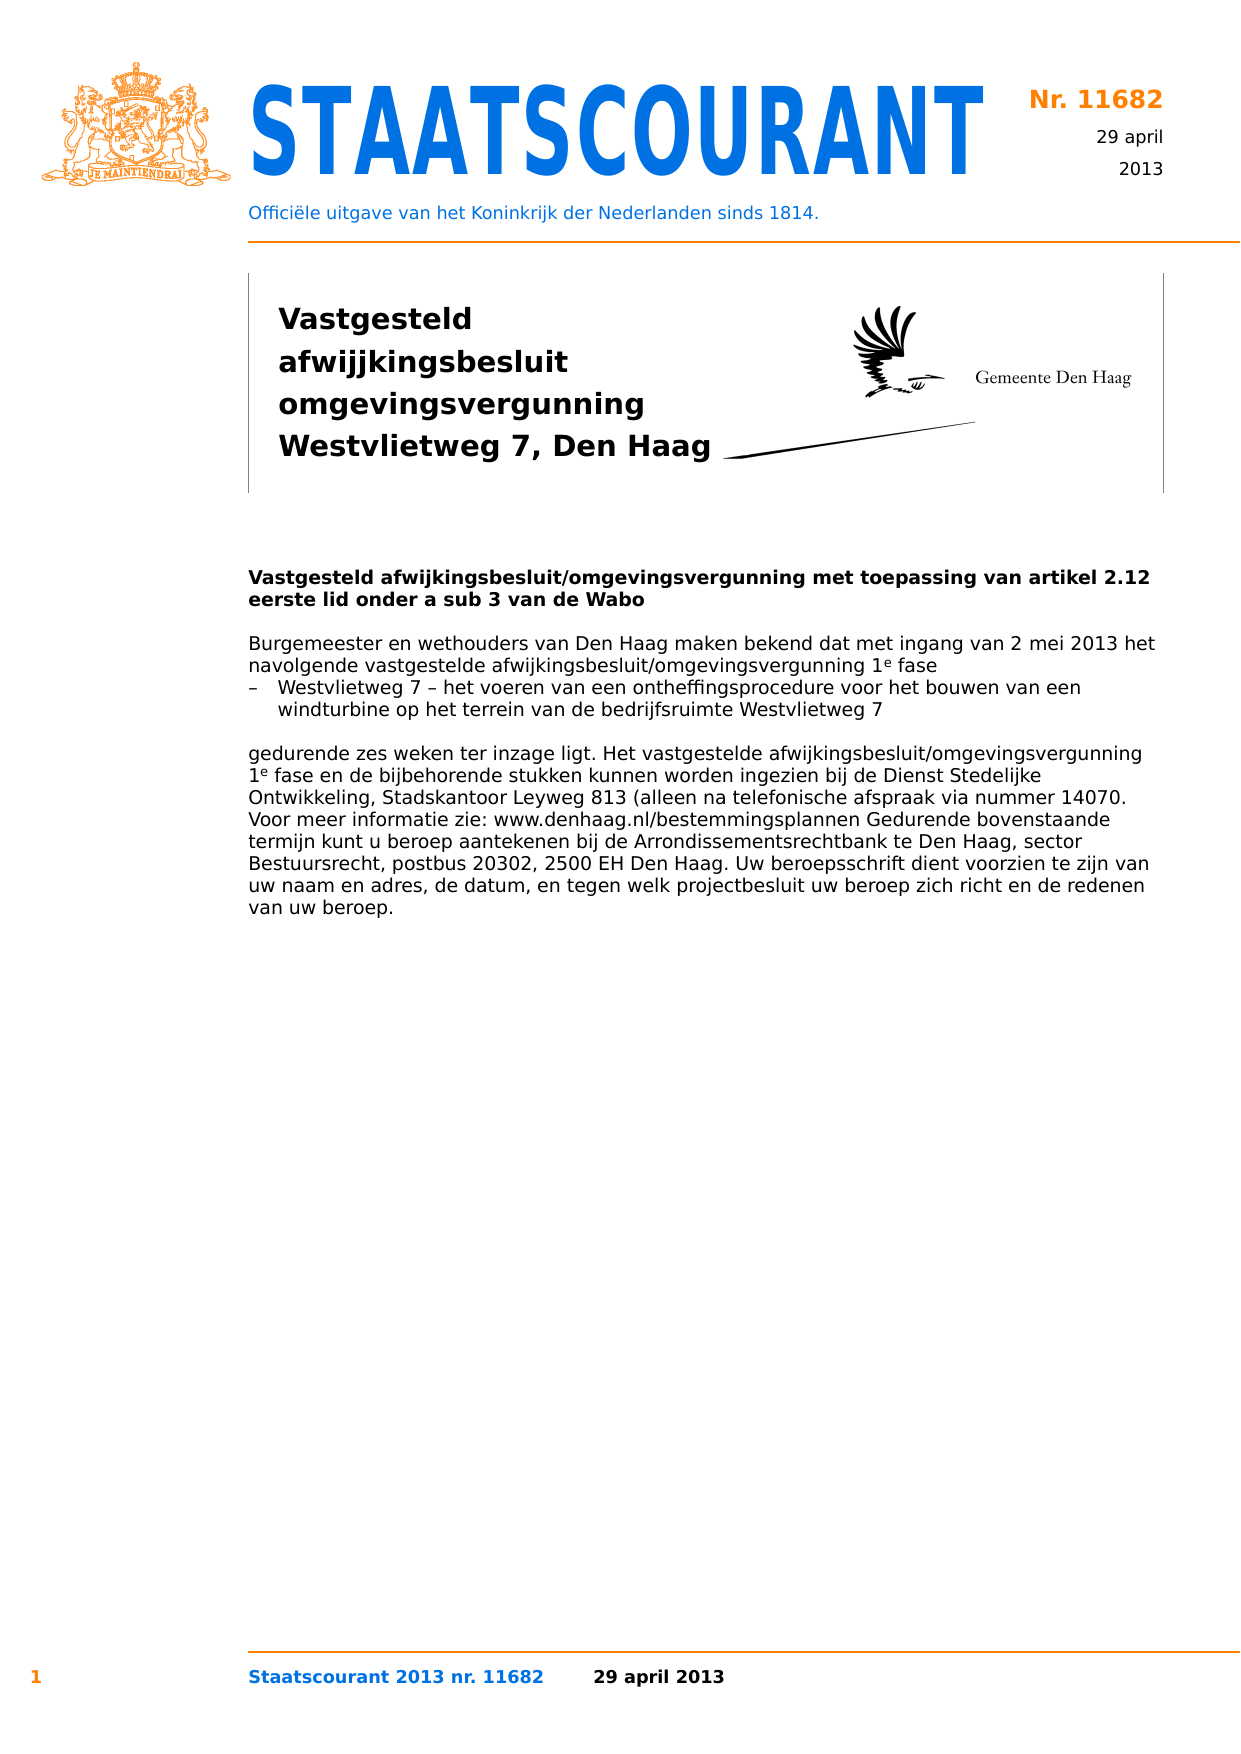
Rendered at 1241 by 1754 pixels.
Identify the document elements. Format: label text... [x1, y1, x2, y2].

text – Westvlietweg 7 – het voeren van een ontheffingsprocedure voor het bouwen van een windturbine op het terrein van de bedrijfsruimte Westvlietweg 7 [248, 677, 1163, 721]
subtitle Vastgesteld afwijjkingsbesluit omgevingsvergunning Westvlietweg 7, Den Haag [249, 273, 1163, 493]
table_cell 2013 [998, 153, 1240, 203]
text gedurende zes weken ter inzage ligt. Het vastgestelde afwijkingsbesluit/omgevingsvergunning 1e fase en de bijbehorende stukken kunnen worden ingezien bij de Dienst Stedelijke Ontwikkeling, Stadskantoor Leyweg 813 (alleen na telefonische afspraak via nummer 14070. Voor meer informatie zie: www.denhaag.nl/bestemmingsplannen Gedurende bovenstaande termijn kunt u beroep aantekenen bij de Arrondissementsrechtbank te Den Haag, sector Bestuursrecht, postbus 20302, 2500 EH Den Haag. Uw beroepsschrift dient voorzien te zijn van uw naam en adres, de datum, en tegen welk projectbesluit uw beroep zich richt en de redenen van uw beroep. [248, 743, 1163, 918]
table_cell Officiële uitgave van het Koninkrijk der Nederlanden sinds 1814. [248, 203, 1240, 241]
text Vastgesteld afwijkingsbesluit/omgevingsvergunning met toepassing van artikel 2.12 eerste lid onder a sub 3 van de Wabo [248, 567, 1163, 611]
picture [41, 62, 231, 186]
picture [720, 302, 1134, 462]
table_header STAATSCOURANT [248, 62, 998, 203]
table_header [25, 62, 248, 241]
table_header Nr. 11682 [998, 62, 1240, 121]
text Burgemeester en wethouders van Den Haag maken bekend dat met ingang van 2 mei 2013 het navolgende vastgestelde afwijkingsbesluit/omgevingsvergunning 1e fase [248, 633, 1163, 677]
table_cell 29 april [998, 121, 1240, 153]
